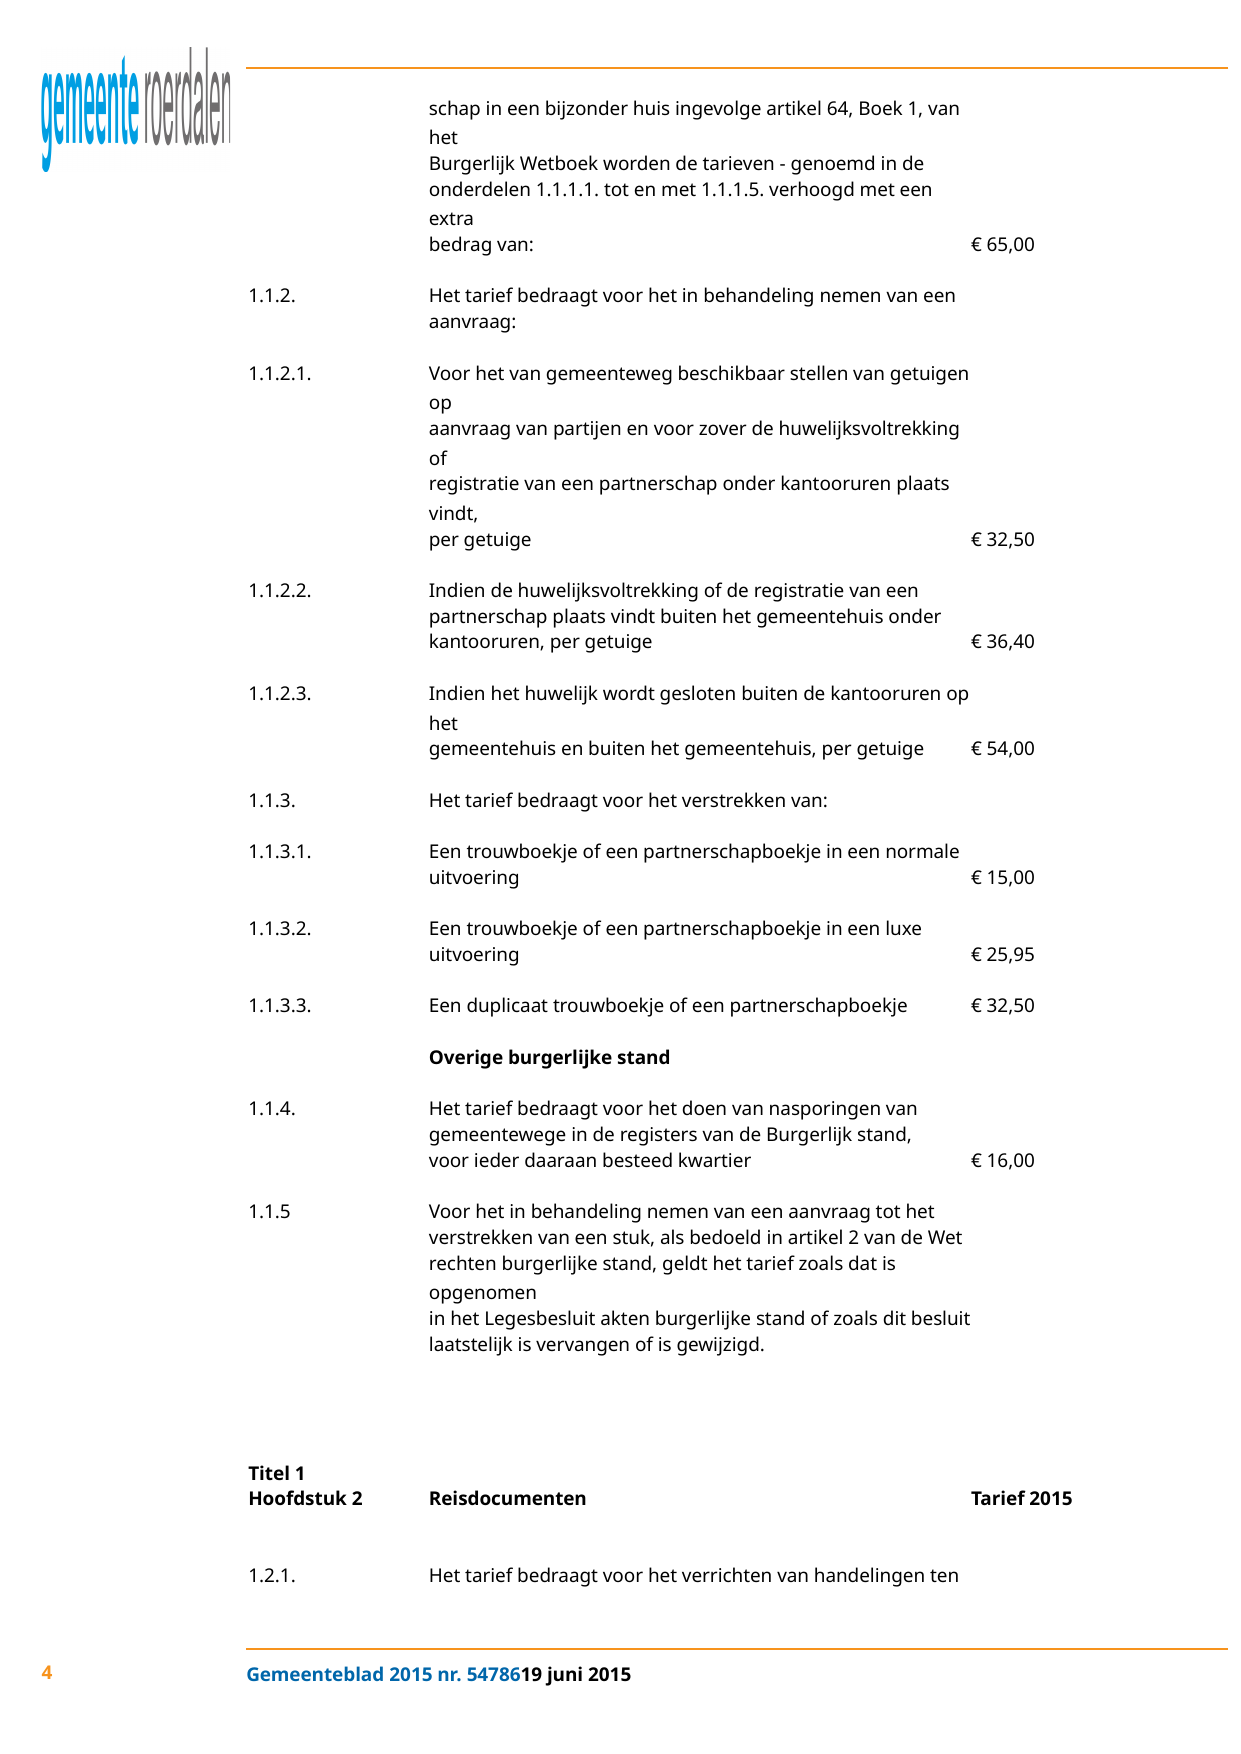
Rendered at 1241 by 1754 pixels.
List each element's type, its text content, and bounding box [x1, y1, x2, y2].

table_cell [971, 415, 1152, 470]
table_cell [971, 1537, 1152, 1563]
table_cell 1.1.2.3. [248, 680, 429, 735]
table_cell [971, 813, 1152, 838]
table_cell [971, 916, 1152, 941]
table_cell [971, 838, 1152, 864]
table_cell Het tarief bedraagt voor het in behandeling nemen van een [429, 283, 971, 308]
table_cell 1.1.3.1. [248, 838, 429, 864]
table_cell [248, 1070, 429, 1096]
table_cell [971, 603, 1152, 629]
table_cell € 32,50 [971, 526, 1152, 551]
table_cell [971, 1305, 1152, 1331]
table_cell Hoofdstuk 2 [248, 1485, 429, 1511]
table_cell [971, 654, 1152, 680]
table_cell in het Legesbesluit akten burgerlijke stand of zoals dit besluit [429, 1305, 971, 1331]
table_cell [429, 334, 971, 360]
table_cell [971, 967, 1152, 993]
table_cell [248, 967, 429, 993]
table_cell [429, 1511, 971, 1537]
table_cell gemeentehuis en buiten het gemeentehuis, per getuige [429, 735, 971, 761]
table_cell 1.1.2.2. [248, 577, 429, 603]
table_cell [971, 1331, 1152, 1357]
table_cell verstrekken van een stuk, als bedoeld in artikel 2 van de Wet [429, 1224, 971, 1250]
table_cell [971, 1460, 1152, 1485]
table_cell [248, 1331, 429, 1357]
table_cell Overige burgerlijke stand [429, 1044, 971, 1070]
table_cell partnerschap plaats vindt buiten het gemeentehuis onder [429, 603, 971, 629]
table_cell [248, 95, 429, 150]
table_cell [971, 1199, 1152, 1224]
table_cell [248, 334, 429, 360]
table_cell [248, 761, 429, 787]
table_cell [248, 1250, 429, 1305]
table_cell [971, 283, 1152, 308]
table_cell [429, 1173, 971, 1198]
table_cell [429, 890, 971, 916]
table_cell uitvoering [429, 941, 971, 967]
table_cell [429, 257, 971, 283]
table_cell 1.1.2. [248, 283, 429, 308]
table_cell € 32,50 [971, 993, 1152, 1018]
table_cell [971, 150, 1152, 176]
table_cell [248, 1511, 429, 1537]
table_cell Het tarief bedraagt voor het verstrekken van: [429, 787, 971, 813]
table_cell registratie van een partnerschap onder kantooruren plaats vindt, [429, 470, 971, 526]
table_cell [429, 1460, 971, 1485]
table_cell [429, 1019, 971, 1044]
table_cell Tarief 2015 [971, 1485, 1152, 1511]
table_cell 1.1.2.1. [248, 360, 429, 415]
table_cell [248, 603, 429, 629]
table_cell [248, 257, 429, 283]
table_cell [429, 967, 971, 993]
table_cell [971, 1511, 1152, 1537]
table_cell schap in een bijzonder huis ingevolge artikel 64, Boek 1, van het [429, 95, 971, 150]
table_cell [971, 1121, 1152, 1147]
table_cell [248, 890, 429, 916]
table_cell [248, 1121, 429, 1147]
picture [41, 47, 231, 172]
table_cell [248, 1537, 429, 1563]
table_cell [248, 1357, 429, 1382]
table_cell 1.1.3.2. [248, 916, 429, 941]
table_cell onderdelen 1.1.1.1. tot en met 1.1.1.5. verhoogd met een extra [429, 176, 971, 231]
table_cell Een duplicaat trouwboekje of een partnerschapboekje [429, 993, 971, 1018]
table_cell aanvraag: [429, 308, 971, 334]
table_cell Burgerlijk Wetboek worden de tarieven - genoemd in de [429, 150, 971, 176]
table_cell Reisdocumenten [429, 1485, 971, 1511]
table_cell 1.1.3.3. [248, 993, 429, 1018]
table_cell [971, 680, 1152, 735]
table_cell per getuige [429, 526, 971, 551]
table_cell [248, 1224, 429, 1250]
table_cell uitvoering [429, 864, 971, 890]
table_cell Het tarief bedraagt voor het verrichten van handelingen ten [429, 1563, 971, 1588]
table_cell [248, 629, 429, 654]
table_header [971, 1434, 1152, 1460]
table_cell [248, 654, 429, 680]
table_cell rechten burgerlijke stand, geldt het tarief zoals dat is opgenomen [429, 1250, 971, 1305]
table_cell Voor het in behandeling nemen van een aanvraag tot het [429, 1199, 971, 1224]
table_cell [248, 735, 429, 761]
table_cell aanvraag van partijen en voor zover de huwelijksvoltrekking of [429, 415, 971, 470]
table_cell [248, 1019, 429, 1044]
table_cell [429, 551, 971, 577]
table_cell [971, 176, 1152, 231]
table_cell [971, 1019, 1152, 1044]
table_cell [248, 941, 429, 967]
table_cell [248, 1147, 429, 1173]
table_cell € 54,00 [971, 735, 1152, 761]
table_cell € 15,00 [971, 864, 1152, 890]
table_cell Indien het huwelijk wordt gesloten buiten de kantooruren op het [429, 680, 971, 735]
table_cell [971, 308, 1152, 334]
table_cell [971, 360, 1152, 415]
table_cell Het tarief bedraagt voor het doen van nasporingen van [429, 1096, 971, 1121]
table_cell [248, 308, 429, 334]
table_cell [971, 1563, 1152, 1588]
table_cell Indien de huwelijksvoltrekking of de registratie van een [429, 577, 971, 603]
table_cell Titel 1 [248, 1460, 429, 1485]
table_cell [971, 551, 1152, 577]
table_cell [429, 761, 971, 787]
table_cell 1.1.4. [248, 1096, 429, 1121]
table_cell [971, 1070, 1152, 1096]
table_cell [971, 890, 1152, 916]
table_cell 1.1.5 [248, 1199, 429, 1224]
table_cell gemeentewege in de registers van de Burgerlijk stand, [429, 1121, 971, 1147]
table_cell € 65,00 [971, 231, 1152, 257]
table_cell [429, 1537, 971, 1563]
table_cell [248, 1173, 429, 1198]
table_cell [971, 1250, 1152, 1305]
table_cell [971, 257, 1152, 283]
table_cell Een trouwboekje of een partnerschapboekje in een normale [429, 838, 971, 864]
table_cell [971, 334, 1152, 360]
table_cell [248, 176, 429, 231]
table_cell [971, 1044, 1152, 1070]
table_cell [248, 231, 429, 257]
table_header [248, 1434, 429, 1460]
table_cell [248, 415, 429, 470]
table_cell [971, 577, 1152, 603]
table_cell [971, 1357, 1152, 1382]
table_cell laatstelijk is vervangen of is gewijzigd. [429, 1331, 971, 1357]
table_cell [971, 1096, 1152, 1121]
table_cell Een trouwboekje of een partnerschapboekje in een luxe [429, 916, 971, 941]
table_cell [248, 470, 429, 526]
table_cell 1.1.3. [248, 787, 429, 813]
table_cell [248, 526, 429, 551]
table_cell [429, 654, 971, 680]
table_cell kantooruren, per getuige [429, 629, 971, 654]
table_cell [971, 761, 1152, 787]
table_cell Voor het van gemeenteweg beschikbaar stellen van getuigen op [429, 360, 971, 415]
table_cell [971, 1224, 1152, 1250]
table_cell € 36,40 [971, 629, 1152, 654]
table_cell [429, 1070, 971, 1096]
table_cell [971, 470, 1152, 526]
table_cell [248, 813, 429, 838]
table_cell [248, 1305, 429, 1331]
table_cell [971, 787, 1152, 813]
table_cell [429, 813, 971, 838]
table_cell [248, 551, 429, 577]
table_cell voor ieder daaraan besteed kwartier [429, 1147, 971, 1173]
table_cell [248, 1044, 429, 1070]
table_cell [429, 1357, 971, 1382]
picture [41, 134, 48, 172]
table_cell [971, 1173, 1152, 1198]
table_cell [248, 864, 429, 890]
table_cell [248, 150, 429, 176]
table_cell bedrag van: [429, 231, 971, 257]
table_header [429, 1434, 971, 1460]
table_cell € 25,95 [971, 941, 1152, 967]
table_cell € 16,00 [971, 1147, 1152, 1173]
table_cell 1.2.1. [248, 1563, 429, 1588]
table_cell [971, 95, 1152, 150]
